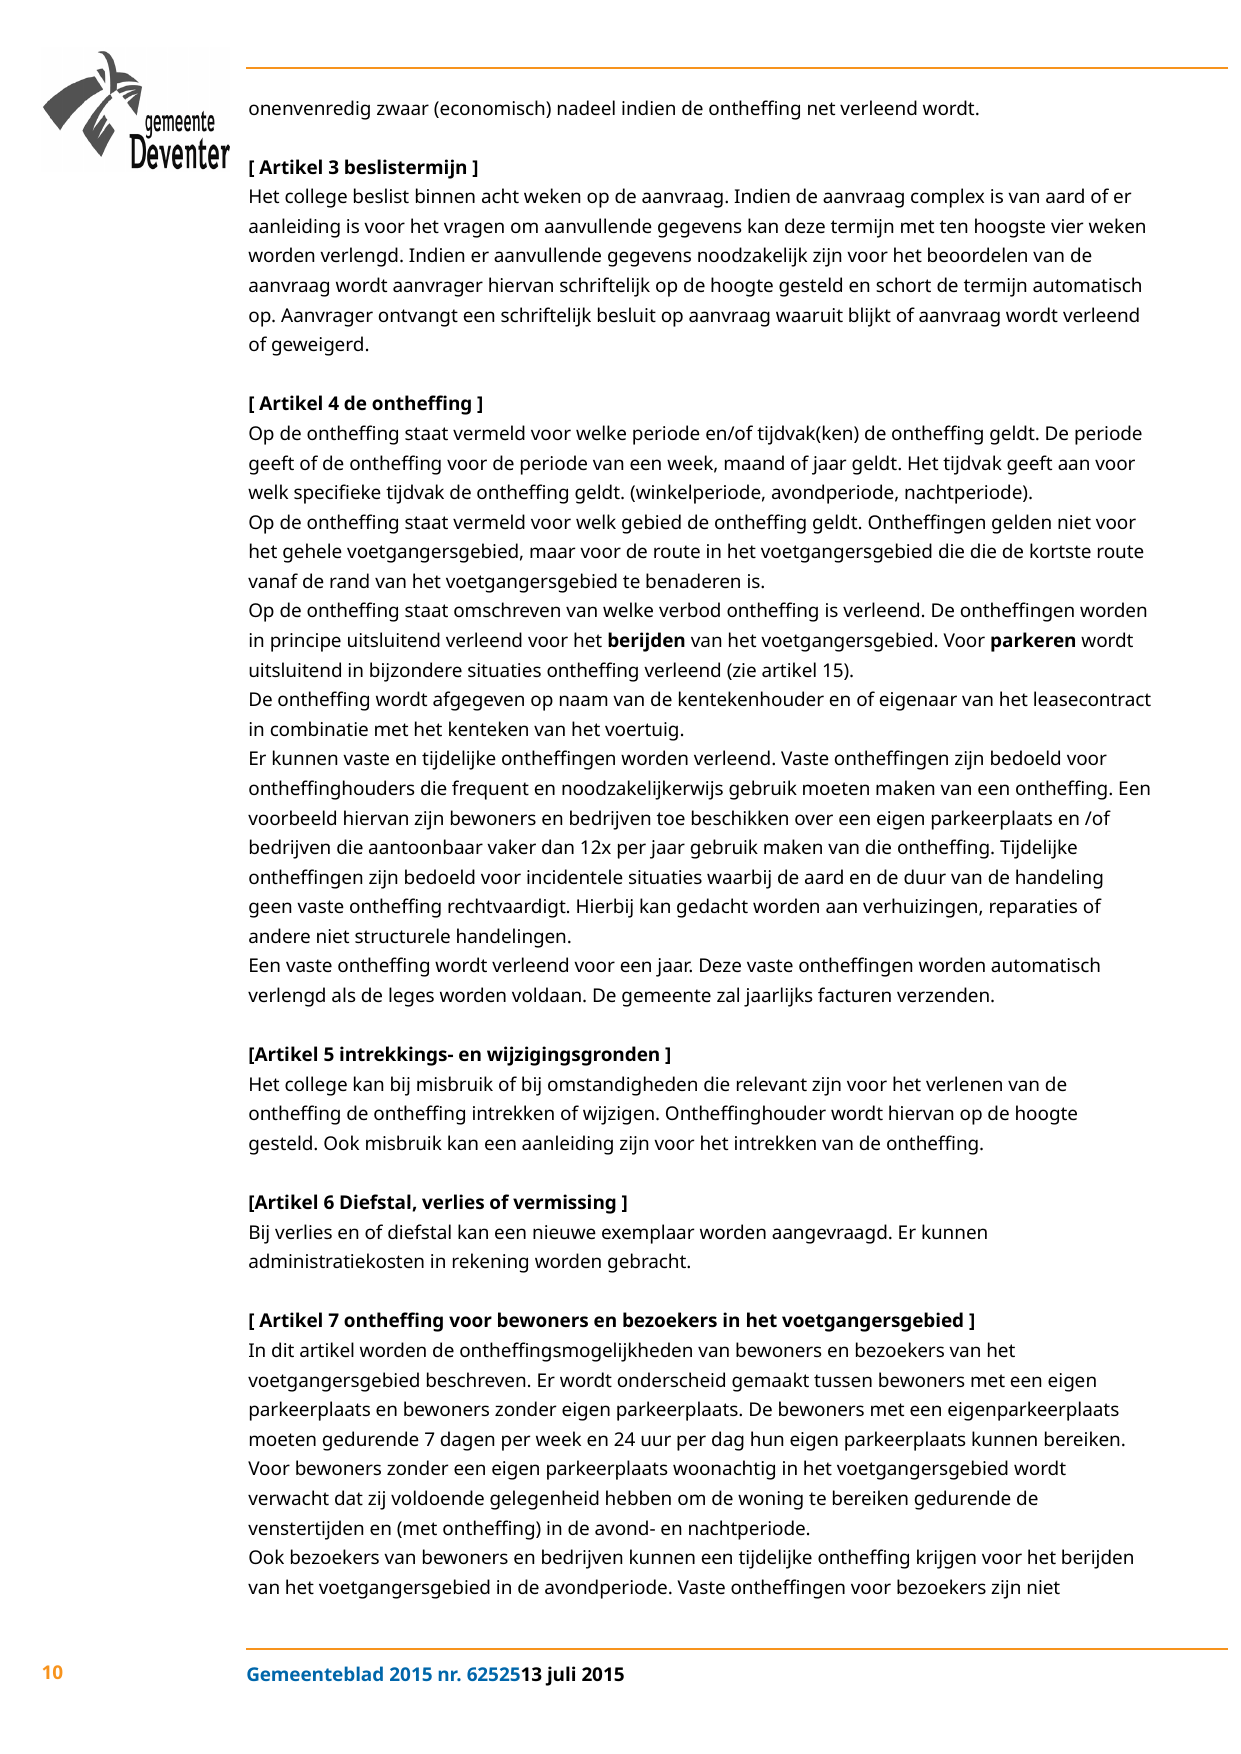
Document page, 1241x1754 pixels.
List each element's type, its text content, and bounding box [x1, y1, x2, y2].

text De ontheffing wordt afgegeven op naam van de kentekenhouder en of eigenaar van het leasecontract in combinatie met het kenteken van het voertuig. [248, 686, 1152, 742]
text [ Artikel 7 ontheffing voor bewoners en bezoekers in het voetgangersgebied ] [248, 1308, 1152, 1333]
text Ook bezoekers van bewoners en bedrijven kunnen een tijdelijke ontheffing krijgen voor het berijden van het voetgangersgebied in de avondperiode. Vaste ontheffingen voor bezoekers zijn niet [248, 1544, 1152, 1600]
text [Artikel 5 intrekkings- en wijzigingsgronden ] [248, 1041, 1152, 1067]
text [ Artikel 3 beslistermijn ] [248, 154, 1152, 180]
text onenvenredig zwaar (economisch) nadeel indien de ontheffing net verleend wordt. [248, 95, 1152, 121]
text Het college beslist binnen acht weken op de aanvraag. Indien de aanvraag complex is van aard of er aanleiding is voor het vragen om aanvullende gegevens kan deze termijn met ten hoogste vier weken worden verlengd. Indien er aanvullende gegevens noodzakelijk zijn voor het beoordelen van de aanvraag wordt aanvrager hiervan schriftelijk op de hoogte gesteld en schort de termijn automatisch op. Aanvrager ontvangt een schriftelijk besluit op aanvraag waaruit blijkt of aanvraag wordt verleend of geweigerd. [248, 183, 1152, 357]
text Een vaste ontheffing wordt verleend voor een jaar. Deze vaste ontheffingen worden automatisch verlengd als de leges worden voldaan. De gemeente zal jaarlijks facturen verzenden. [248, 953, 1152, 1008]
text In dit artikel worden de ontheffingsmogelijkheden van bewoners en bezoekers van het voetgangersgebied beschreven. Er wordt onderscheid gemaakt tussen bewoners met een eigen parkeerplaats en bewoners zonder eigen parkeerplaats. De bewoners met een eigenparkeerplaats moeten gedurende 7 dagen per week en 24 uur per dag hun eigen parkeerplaats kunnen bereiken. Voor bewoners zonder een eigen parkeerplaats woonachtig in het voetgangersgebied wordt verwacht dat zij voldoende gelegenheid hebben om de woning te bereiken gedurende de venstertijden en (met ontheffing) in de avond- en nachtperiode. [248, 1337, 1152, 1541]
text [Artikel 6 Diefstal, verlies of vermissing ] [248, 1189, 1152, 1215]
text Op de ontheffing staat omschreven van welke verbod ontheffing is verleend. De ontheffingen worden in principe uitsluitend verleend voor het berijden van het voetgangersgebied. Voor parkeren wordt uitsluitend in bijzondere situaties ontheffing verleend (zie artikel 15). [248, 598, 1152, 683]
text Er kunnen vaste en tijdelijke ontheffingen worden verleend. Vaste ontheffingen zijn bedoeld voor ontheffinghouders die frequent en noodzakelijkerwijs gebruik moeten maken van een ontheffing. Een voorbeeld hiervan zijn bewoners en bedrijven toe beschikken over een eigen parkeerplaats en /of bedrijven die aantoonbaar vaker dan 12x per jaar gebruik maken van die ontheffing. Tijdelijke ontheffingen zijn bedoeld voor incidentele situaties waarbij de aard en de duur van de handeling geen vaste ontheffing rechtvaardigt. Hierbij kan gedacht worden aan verhuizingen, reparaties of andere niet structurele handelingen. [248, 746, 1152, 949]
text Op de ontheffing staat vermeld voor welk gebied de ontheffing geldt. Ontheffingen gelden niet voor het gehele voetgangersgebied, maar voor de route in het voetgangersgebied die die de kortste route vanaf de rand van het voetgangersgebied te benaderen is. [248, 509, 1152, 594]
text Het college kan bij misbruik of bij omstandigheden die relevant zijn voor het verlenen van de ontheffing de ontheffing intrekken of wijzigen. Ontheffinghouder wordt hiervan op de hoogte gesteld. Ook misbruik kan een aanleiding zijn voor het intrekken van de ontheffing. [248, 1071, 1152, 1156]
picture [41, 47, 231, 172]
text Bij verlies en of diefstal kan een nieuwe exemplaar worden aangevraagd. Er kunnen administratiekosten in rekening worden gebracht. [248, 1219, 1152, 1274]
text Op de ontheffing staat vermeld voor welke periode en/of tijdvak(ken) de ontheffing geldt. De periode geeft of de ontheffing voor de periode van een week, maand of jaar geldt. Het tijdvak geeft aan voor welk specifieke tijdvak de ontheffing geldt. (winkelperiode, avondperiode, nachtperiode). [248, 420, 1152, 505]
text [ Artikel 4 de ontheffing ] [248, 391, 1152, 416]
